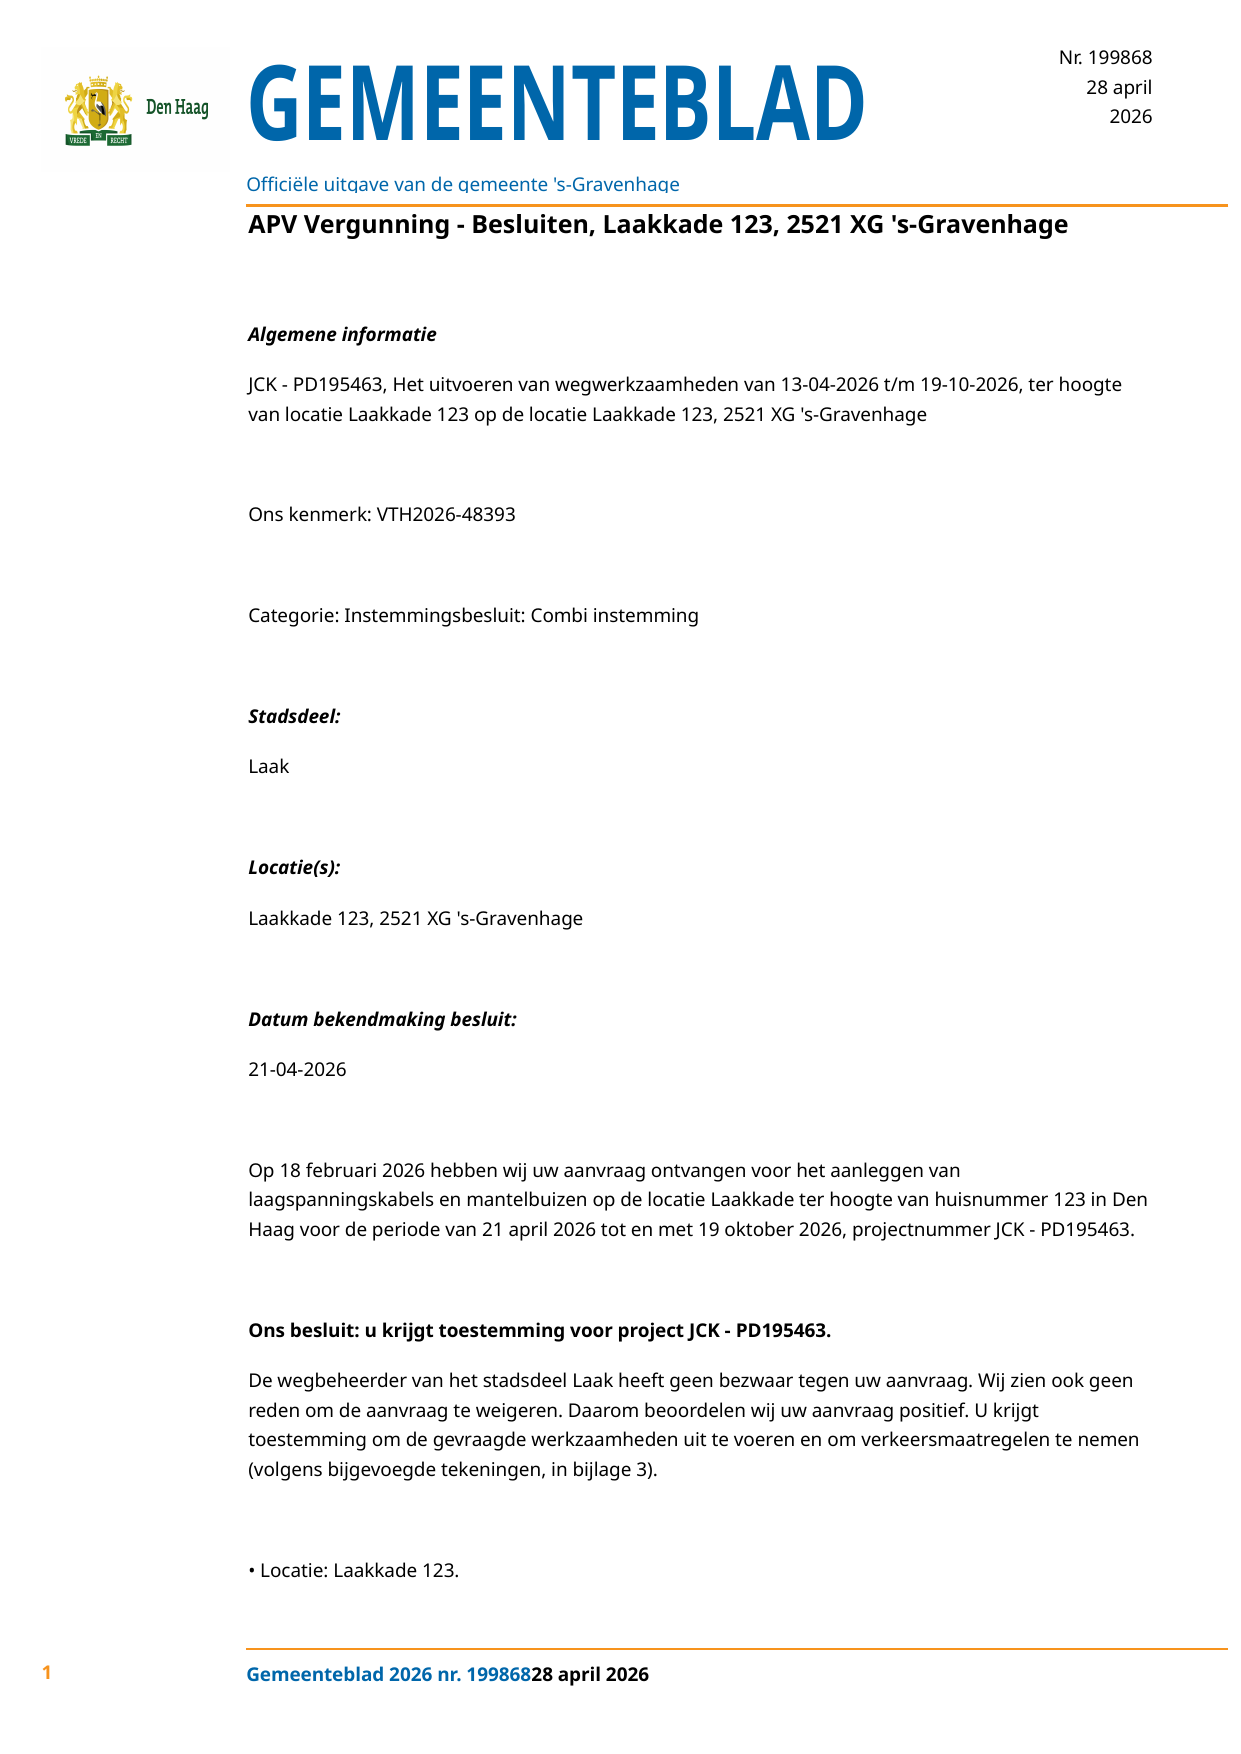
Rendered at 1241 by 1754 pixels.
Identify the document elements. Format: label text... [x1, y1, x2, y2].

text Op 18 februari 2026 hebben wij uw aanvraag ontvangen voor het aanleggen van laagspanningskabels en mantelbuizen op de locatie Laakkade ter hoogte van huisnummer 123 in Den Haag voor de periode van 21 april 2026 tot en met 19 oktober 2026, projectnummer JCK - PD195463. [248, 1157, 1152, 1242]
text APV Vergunning - Besluiten, Laakkade 123, 2521 XG 's-Gravenhage [248, 207, 1152, 241]
text De wegbeheerder van het stadsdeel Laak heeft geen bezwaar tegen uw aanvraag. Wij zien ook geen reden om de aanvraag te weigeren. Daarom beoordelen wij uw aanvraag positief. U krijgt toestemming om de gevraagde werkzaamheden uit te voeren en om verkeersmaatregelen te nemen (volgens bijgevoegde tekeningen, in bijlage 3). [248, 1367, 1152, 1482]
text 21-04-2026 [248, 1056, 1152, 1082]
text Ons kenmerk: VTH2026-48393 [248, 502, 1152, 527]
text • Locatie: Laakkade 123. [248, 1557, 1152, 1583]
text Datum bekendmaking besluit: [248, 1006, 1152, 1031]
text Categorie: Instemmingsbesluit: Combi instemming [248, 602, 1152, 628]
text Stadsdeel: [248, 703, 1152, 729]
text Algemene informatie [248, 321, 1152, 346]
text JCK - PD195463, Het uitvoeren van wegwerkzaamheden van 13-04-2026 t/m 19-10-2026, ter hoogte van locatie Laakkade 123 op de locatie Laakkade 123, 2521 XG 's-Gravenhage [248, 371, 1152, 426]
picture [41, 47, 231, 172]
text Laakkade 123, 2521 XG 's-Gravenhage [248, 905, 1152, 931]
text Locatie(s): [248, 854, 1152, 880]
text Ons besluit: u krijgt toestemming voor project JCK - PD195463. [248, 1317, 1152, 1343]
text Laak [248, 754, 1152, 779]
